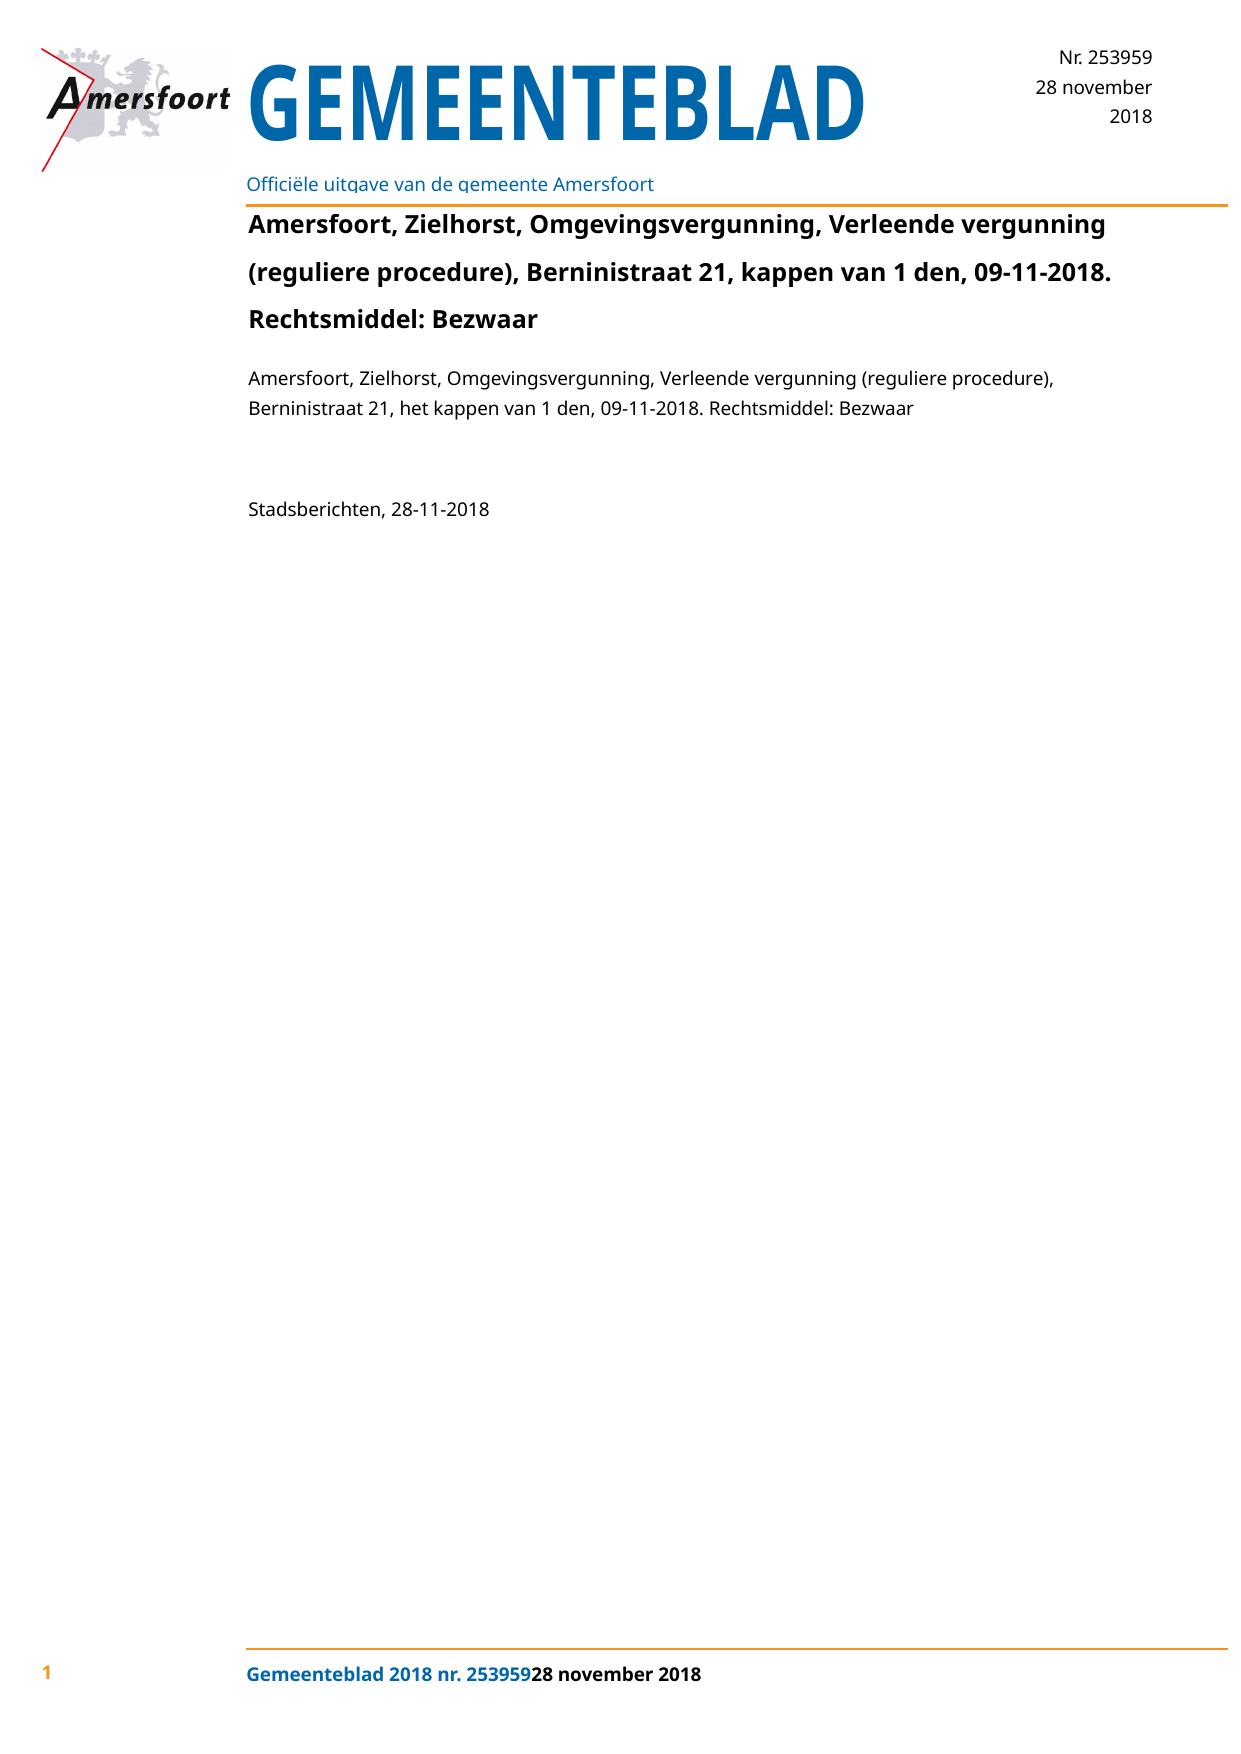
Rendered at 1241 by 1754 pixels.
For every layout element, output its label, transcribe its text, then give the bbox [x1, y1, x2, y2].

text Amersfoort, Zielhorst, Omgevingsvergunning, Verleende vergunning (reguliere procedure), Berninistraat 21, het kappen van 1 den, 09-11-2018. Rechtsmiddel: Bezwaar [248, 366, 1152, 421]
text Stadsberichten, 28-11-2018 [248, 496, 1152, 522]
text Amersfoort, Zielhorst, Omgevingsvergunning, Verleende vergunning (reguliere procedure), Berninistraat 21, kappen van 1 den, 09-11-2018. Rechtsmiddel: Bezwaar [248, 207, 1152, 336]
picture [41, 47, 231, 172]
